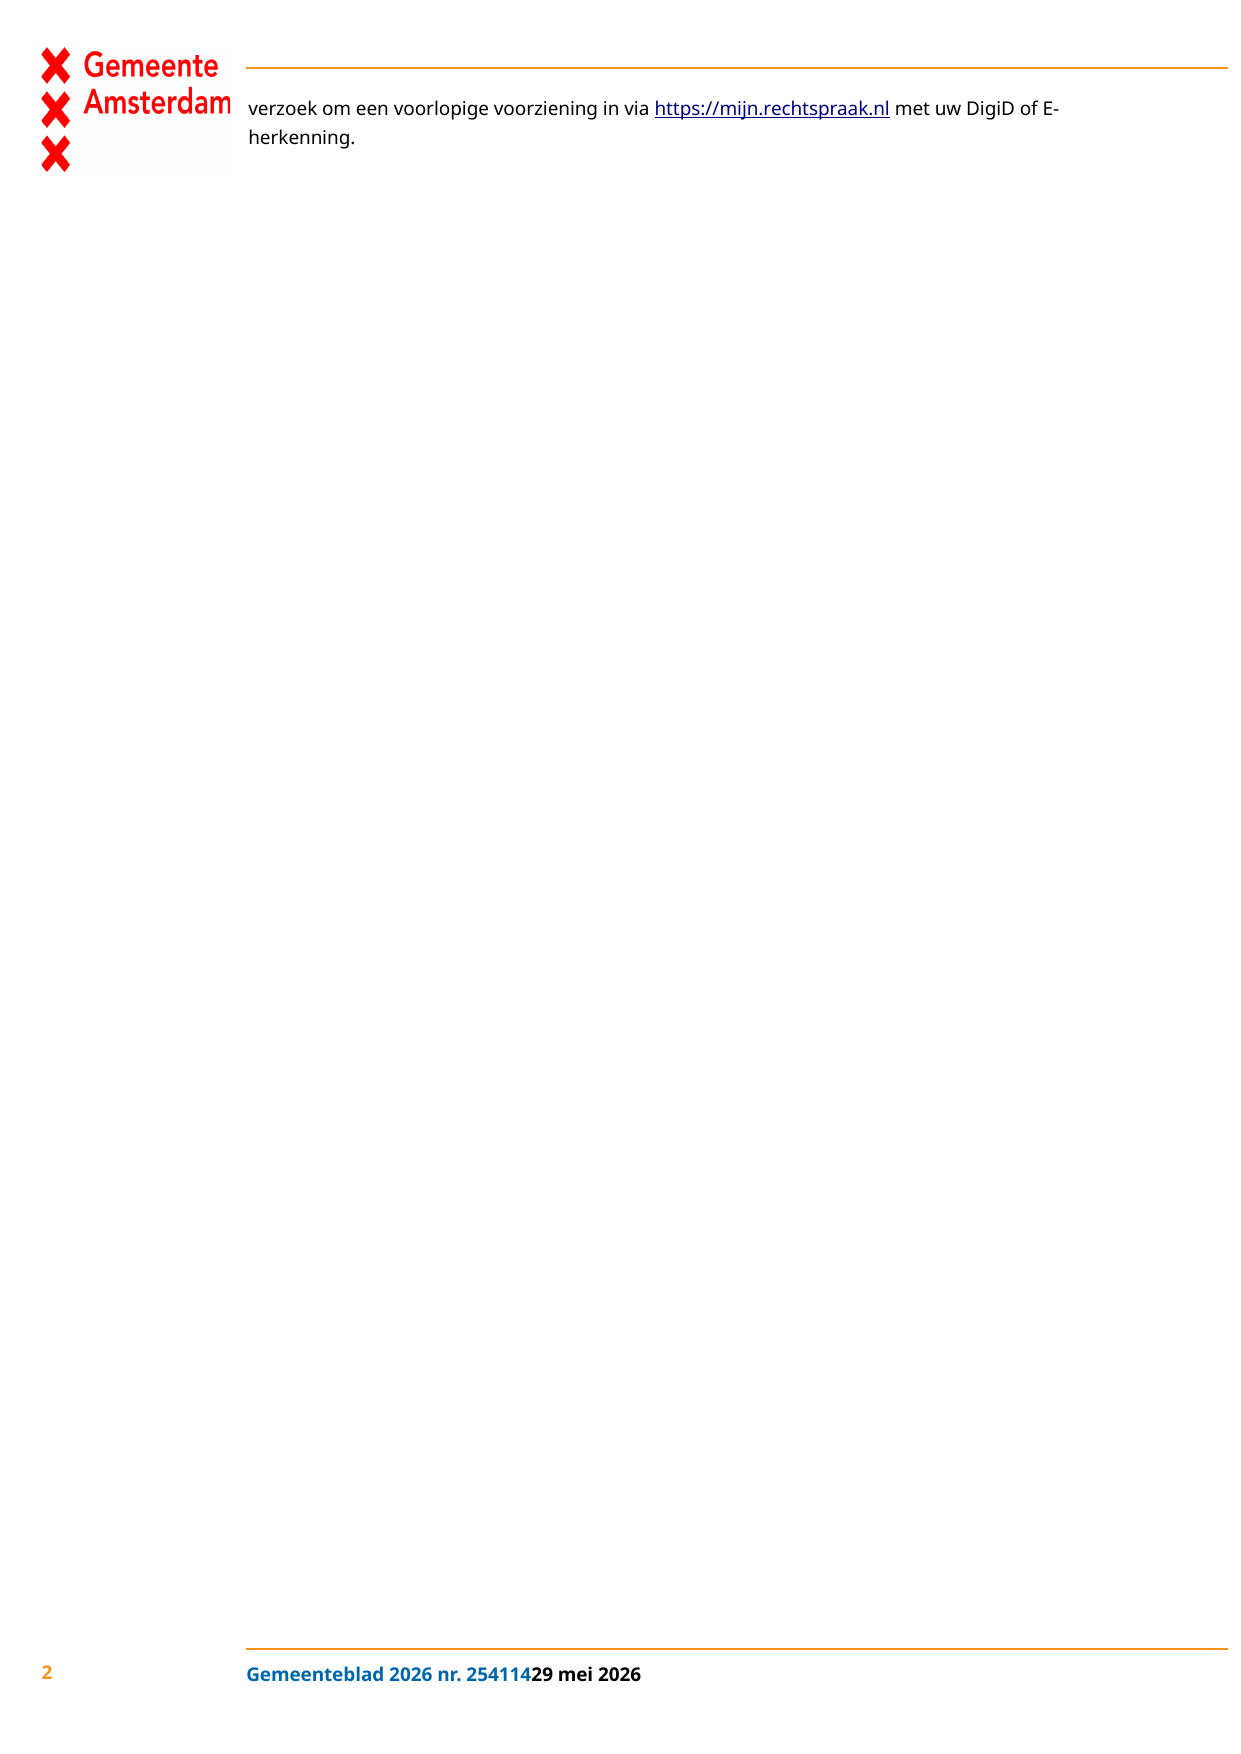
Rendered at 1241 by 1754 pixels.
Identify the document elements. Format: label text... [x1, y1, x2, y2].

text verzoek om een voorlopige voorziening in via https://mijn.rechtspraak.nl met uw DigiD of E-herkenning. [248, 95, 1152, 150]
picture [41, 47, 231, 172]
